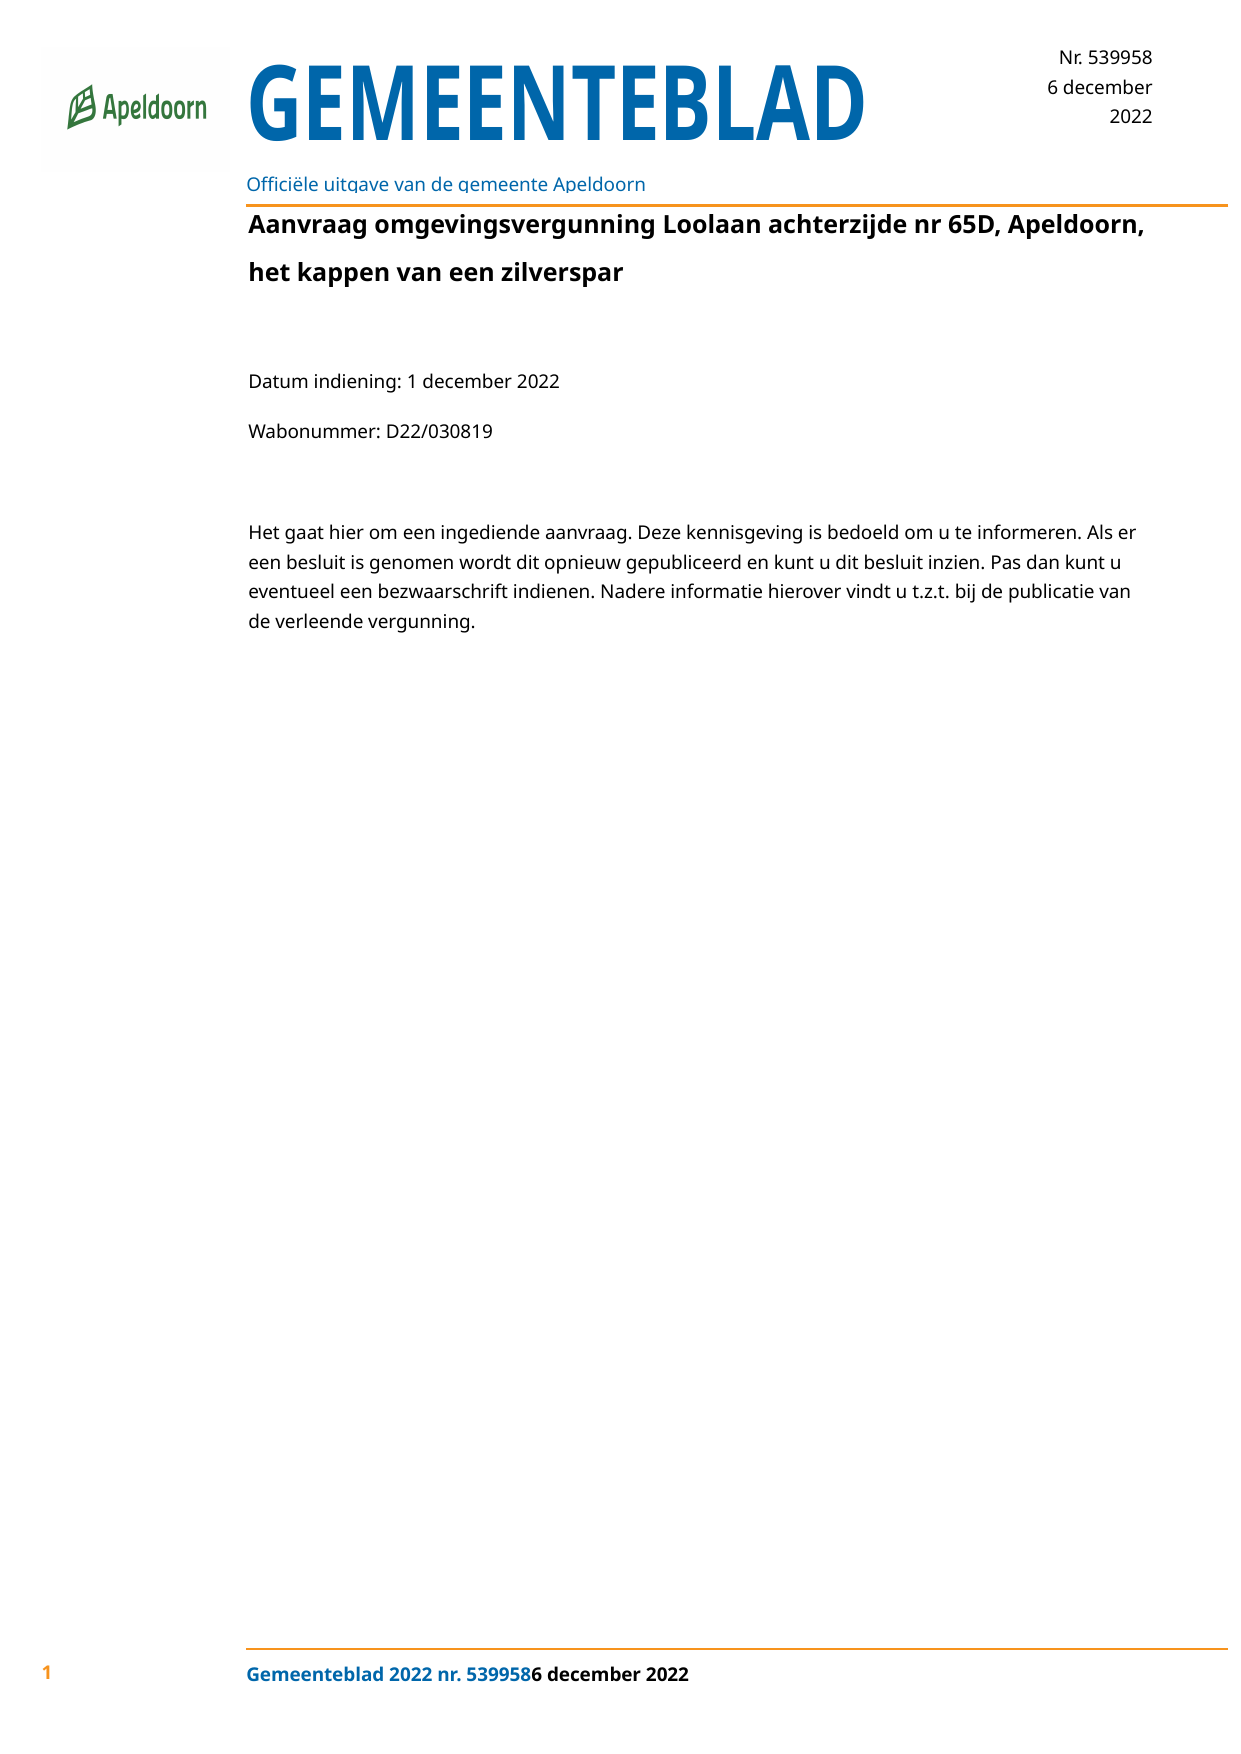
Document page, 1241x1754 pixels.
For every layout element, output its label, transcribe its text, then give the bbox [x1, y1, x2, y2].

text Datum indiening: 1 december 2022 [248, 368, 1152, 394]
text Wabonummer: D22/030819 [248, 419, 1152, 444]
picture [41, 47, 231, 172]
text Het gaat hier om een ingediende aanvraag. Deze kennisgeving is bedoeld om u te informeren. Als er een besluit is genomen wordt dit opnieuw gepubliceerd en kunt u dit besluit inzien. Pas dan kunt u eventueel een bezwaarschrift indienen. Nadere informatie hierover vindt u t.z.t. bij de publicatie van de verleende vergunning. [248, 519, 1152, 634]
text Aanvraag omgevingsvergunning Loolaan achterzijde nr 65D, Apeldoorn, het kappen van een zilverspar [248, 207, 1152, 288]
